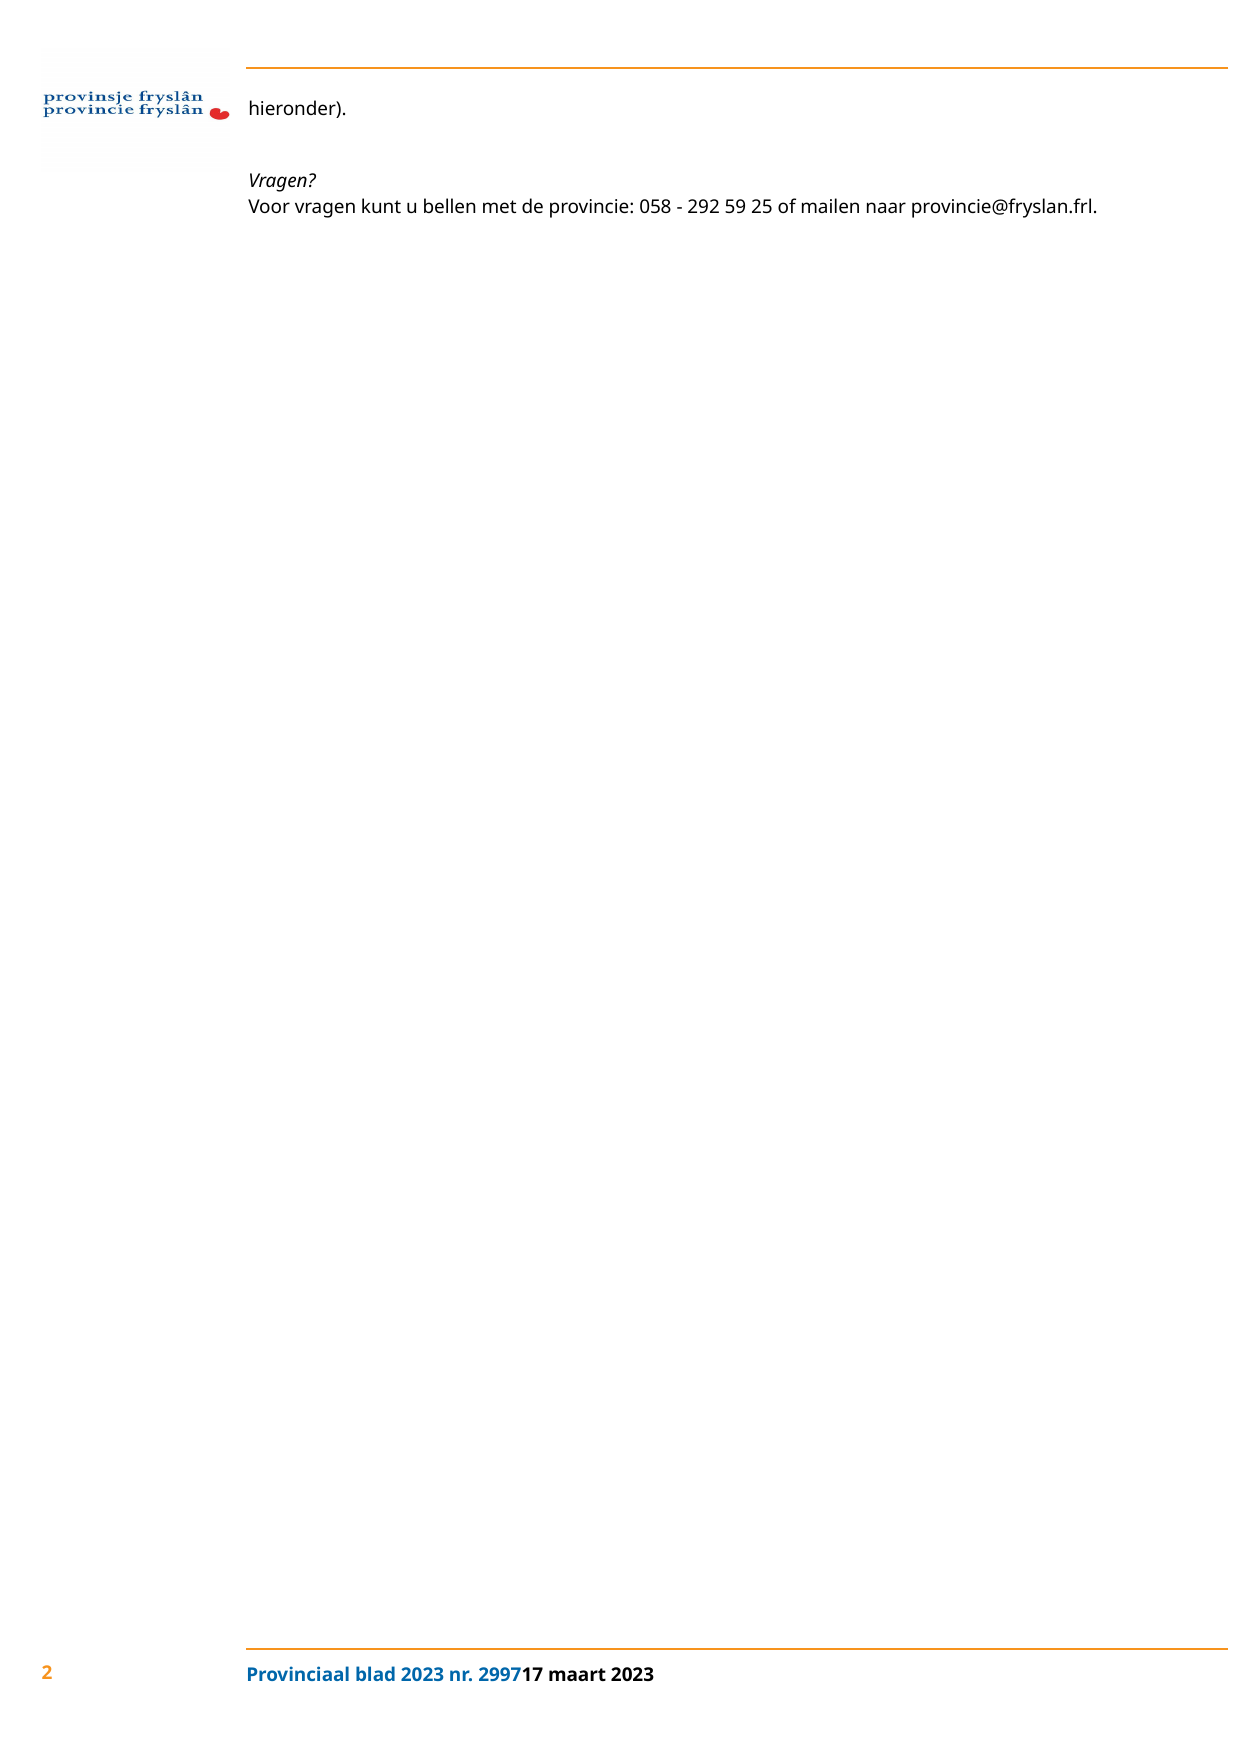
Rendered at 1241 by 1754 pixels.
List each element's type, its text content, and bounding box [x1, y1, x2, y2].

text hieronder). [248, 95, 1152, 121]
text Vragen? [248, 167, 1152, 193]
text Voor vragen kunt u bellen met de provincie: 058 - 292 59 25 of mailen naar provincie@fryslan.frl. [248, 193, 1152, 219]
picture [41, 47, 231, 172]
